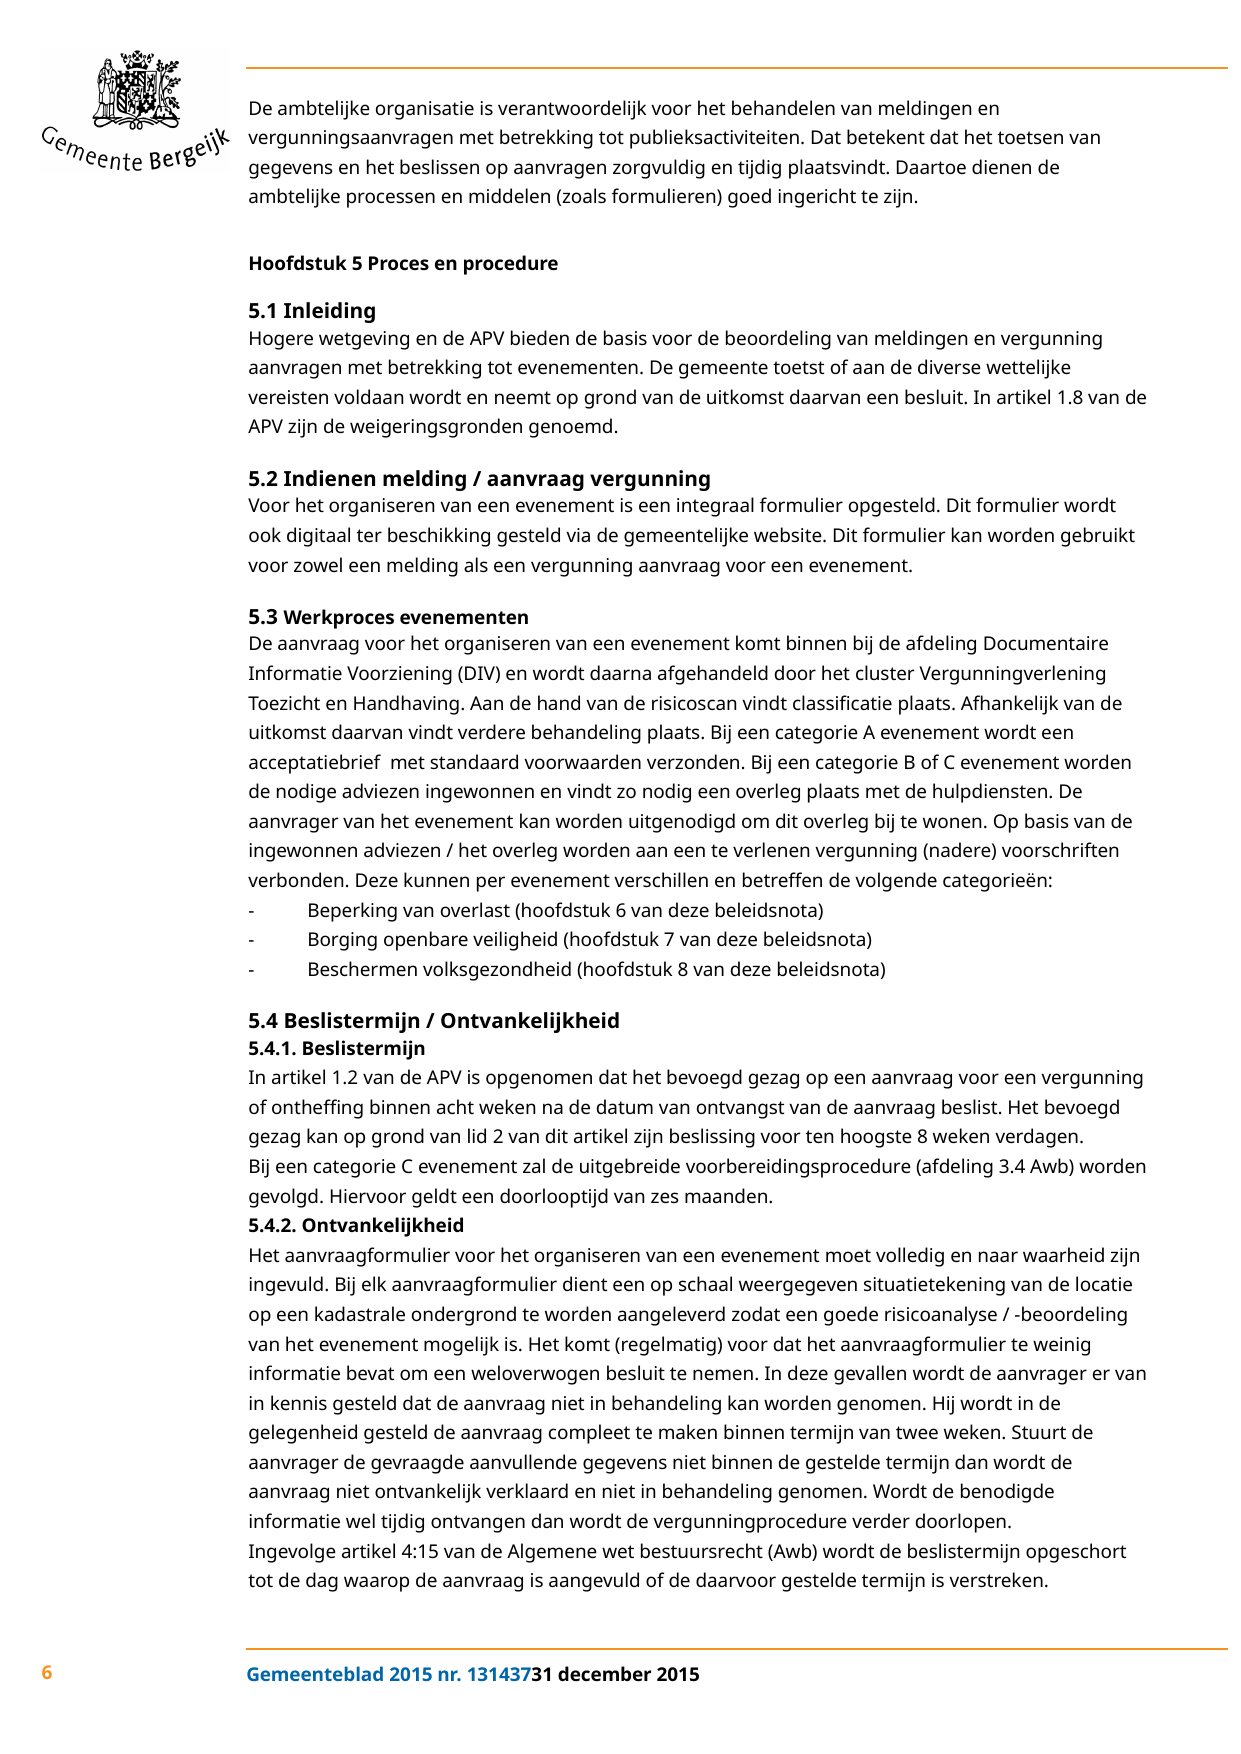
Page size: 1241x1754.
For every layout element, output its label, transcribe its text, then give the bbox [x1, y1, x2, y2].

list Beschermen volksgezondheid (hoofdstuk 8 van deze beleidsnota) [248, 956, 1152, 982]
text Voor het organiseren van een evenement is een integraal formulier opgesteld. Dit formulier wordt ook digitaal ter beschikking gesteld via de gemeentelijke website. Dit formulier kan worden gebruikt voor zowel een melding als een vergunning aanvraag voor een evenement. [248, 493, 1152, 577]
text 5.4.2. Ontvankelijkheid [248, 1212, 1152, 1238]
text 5.4 Beslistermijn / Ontvankelijkheid [248, 1006, 1152, 1035]
text Hoofdstuk 5 Proces en procedure [248, 250, 1152, 276]
text 5.2 Indienen melding / aanvraag vergunning [248, 464, 1152, 493]
list Borging openbare veiligheid (hoofdstuk 7 van deze beleidsnota) [248, 926, 1152, 952]
text 5.3 Werkproces evenementen [248, 602, 1152, 631]
text Hogere wetgeving en de APV bieden de basis voor de beoordeling van meldingen en vergunning aanvragen met betrekking tot evenementen. De gemeente toetst of aan de diverse wettelijke vereisten voldaan wordt en neemt op grond van de uitkomst daarvan een besluit. In artikel 1.8 van de APV zijn de weigeringsgronden genoemd. [248, 325, 1152, 439]
text 5.4.1. Beslistermijn [248, 1035, 1152, 1061]
text Bij een categorie C evenement zal de uitgebreide voorbereidingsprocedure (afdeling 3.4 Awb) worden gevolgd. Hiervoor geldt een doorlooptijd van zes maanden. [248, 1153, 1152, 1208]
text De aanvraag voor het organiseren van een evenement komt binnen bij de afdeling Documentaire Informatie Voorziening (DIV) en wordt daarna afgehandeld door het cluster Vergunningverlening Toezicht en Handhaving. Aan de hand van de risicoscan vindt classificatie plaats. Afhankelijk van de uitkomst daarvan vindt verdere behandeling plaats. Bij een categorie A evenement wordt een acceptatiebrief met standaard voorwaarden verzonden. Bij een categorie B of C evenement worden de nodige adviezen ingewonnen en vindt zo nodig een overleg plaats met de hulpdiensten. De aanvrager van het evenement kan worden uitgenodigd om dit overleg bij te wonen. Op basis van de ingewonnen adviezen / het overleg worden aan een te verlenen vergunning (nadere) voorschriften verbonden. Deze kunnen per evenement verschillen en betreffen de volgende categorieën: [248, 631, 1152, 893]
text Ingevolge artikel 4:15 van de Algemene wet bestuursrecht (Awb) wordt de beslistermijn opgeschort tot de dag waarop de aanvraag is aangevuld of de daarvoor gestelde termijn is verstreken. [248, 1538, 1152, 1593]
list Beperking van overlast (hoofdstuk 6 van deze beleidsnota) [248, 897, 1152, 923]
text Het aanvraagformulier voor het organiseren van een evenement moet volledig en naar waarheid zijn ingevuld. Bij elk aanvraagformulier dient een op schaal weergegeven situatietekening van de locatie op een kadastrale ondergrond te worden aangeleverd zodat een goede risicoanalyse / -beoordeling van het evenement mogelijk is. Het komt (regelmatig) voor dat het aanvraagformulier te weinig informatie bevat om een weloverwogen besluit te nemen. In deze gevallen wordt de aanvrager er van in kennis gesteld dat de aanvraag niet in behandeling kan worden genomen. Hij wordt in de gelegenheid gesteld de aanvraag compleet te maken binnen termijn van twee weken. Stuurt de aanvrager de gevraagde aanvullende gegevens niet binnen de gestelde termijn dan wordt de aanvraag niet ontvankelijk verklaard en niet in behandeling genomen. Wordt de benodigde informatie wel tijdig ontvangen dan wordt de vergunningprocedure verder doorlopen. [248, 1242, 1152, 1534]
text De ambtelijke organisatie is verantwoordelijk voor het behandelen van meldingen en vergunningsaanvragen met betrekking tot publieksactiviteiten. Dat betekent dat het toetsen van gegevens en het beslissen op aanvragen zorgvuldig en tijdig plaatsvindt. Daartoe dienen de ambtelijke processen en middelen (zoals formulieren) goed ingericht te zijn. [248, 95, 1152, 209]
picture [41, 47, 231, 172]
text 5.1 Inleiding [248, 297, 1152, 325]
text In artikel 1.2 van de APV is opgenomen dat het bevoegd gezag op een aanvraag voor een vergunning of ontheffing binnen acht weken na de datum van ontvangst van de aanvraag beslist. Het bevoegd gezag kan op grond van lid 2 van dit artikel zijn beslissing voor ten hoogste 8 weken verdagen. [248, 1064, 1152, 1149]
